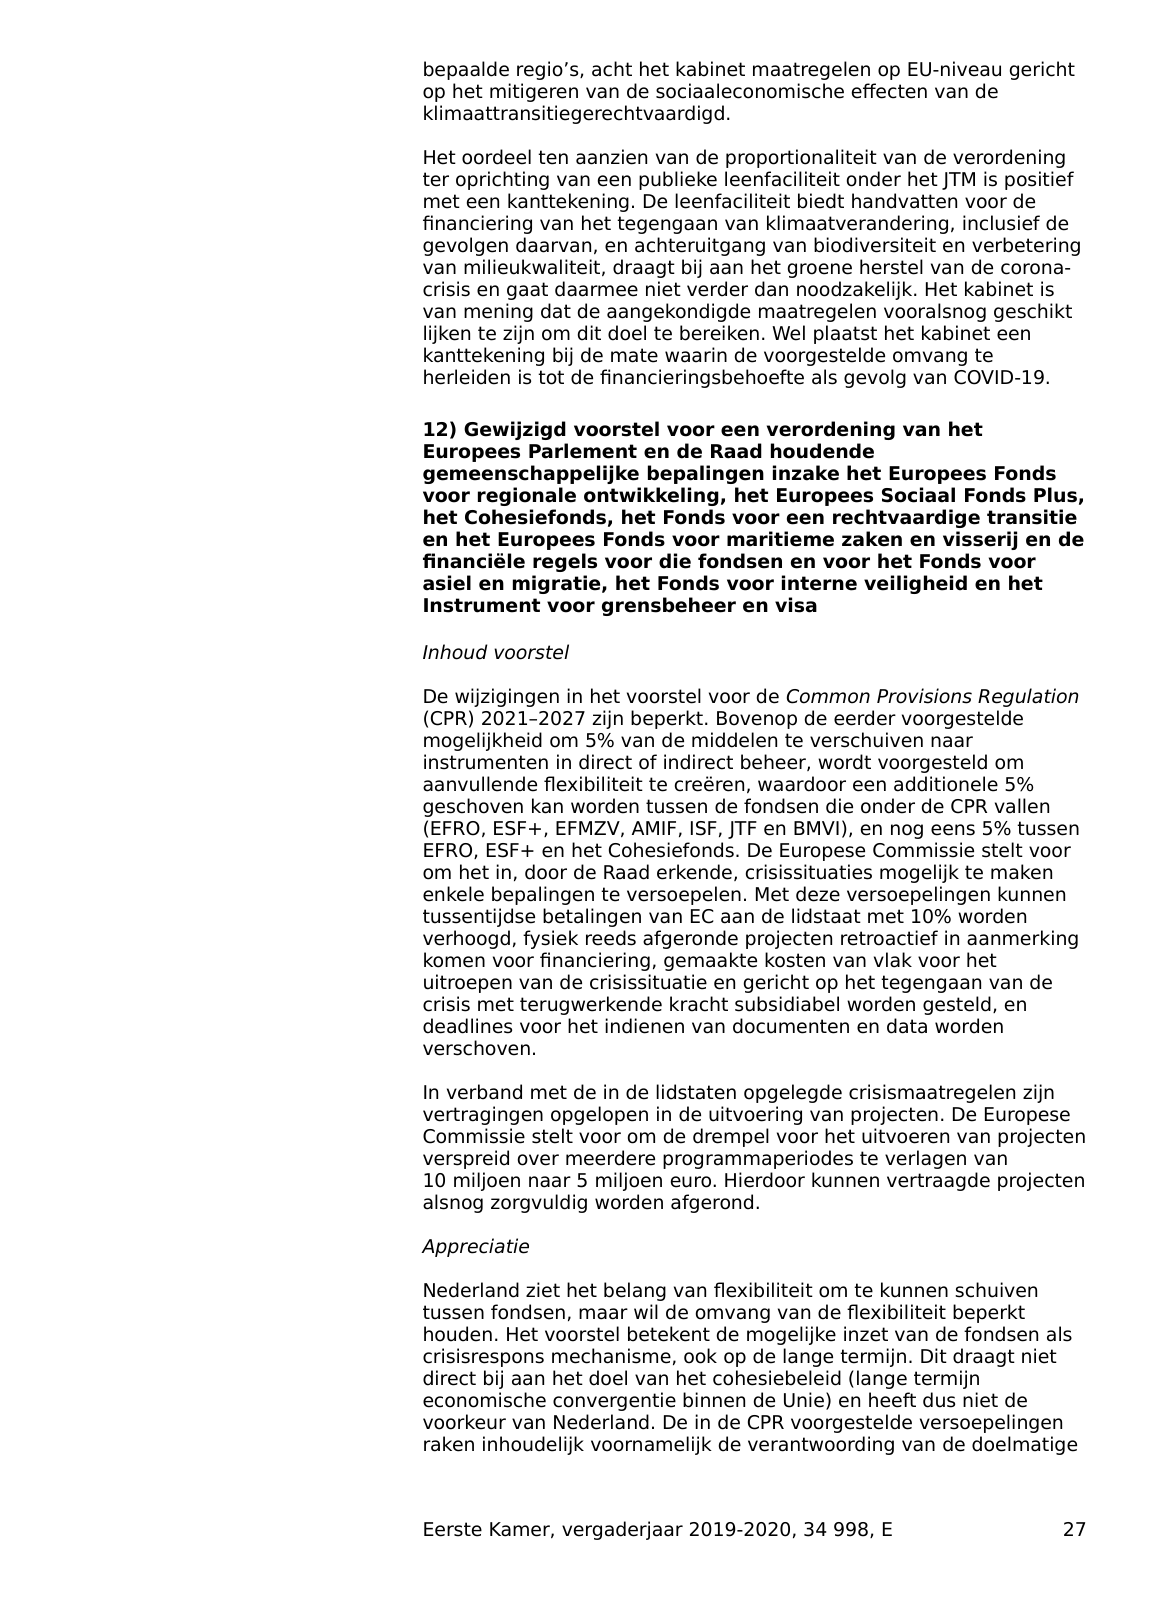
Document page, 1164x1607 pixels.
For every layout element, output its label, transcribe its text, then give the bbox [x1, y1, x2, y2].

subtitle 12) Gewijzigd voorstel voor een verordening van het Europees Parlement en de Raad houdende gemeenschappelijke bepalingen inzake het Europees Fonds voor regionale ontwikkeling, het Europees Sociaal Fonds Plus, het Cohesiefonds, het Fonds voor een rechtvaardige transitie en het Europees Fonds voor maritieme zaken en visserij en de financiële regels voor die fondsen en voor het Fonds voor asiel en migratie, het Fonds voor interne veiligheid en het Instrument voor grensbeheer en visa [422, 419, 1087, 617]
text In verband met de in de lidstaten opgelegde crisismaatregelen zijn vertragingen opgelopen in de uitvoering van projecten. De Europese Commissie stelt voor om de drempel voor het uitvoeren van projecten verspreid over meerdere programmaperiodes te verlagen van 10 miljoen naar 5 miljoen euro. Hierdoor kunnen vertraagde projecten alsnog zorgvuldig worden afgerond. [422, 1082, 1087, 1214]
text De wijzigingen in het voorstel voor de Common Provisions Regulation (CPR) 2021–2027 zijn beperkt. Bovenop de eerder voorgestelde mogelijkheid om 5% van de middelen te verschuiven naar instrumenten in direct of indirect beheer, wordt voorgesteld om aanvullende flexibiliteit te creëren, waardoor een additionele 5% geschoven kan worden tussen de fondsen die onder de CPR vallen (EFRO, ESF+, EFMZV, AMIF, ISF, JTF en BMVI), en nog eens 5% tussen EFRO, ESF+ en het Cohesiefonds. De Europese Commissie stelt voor om het in, door de Raad erkende, crisissituaties mogelijk te maken enkele bepalingen te versoepelen. Met deze versoepelingen kunnen tussentijdse betalingen van EC aan de lidstaat met 10% worden verhoogd, fysiek reeds afgeronde projecten retroactief in aanmerking komen voor financiering, gemaakte kosten van vlak voor het uitroepen van de crisissituatie en gericht op het tegengaan van de crisis met terugwerkende kracht subsidiabel worden gesteld, en deadlines voor het indienen van documenten en data worden verschoven. [422, 686, 1087, 1059]
subtitle Inhoud voorstel [422, 642, 1087, 664]
text bepaalde regio’s, acht het kabinet maatregelen op EU-niveau gericht op het mitigeren van de sociaaleconomische effecten van de klimaattransitiegerechtvaardigd. [422, 59, 1087, 125]
text Het oordeel ten aanzien van de proportionaliteit van de verordening ter oprichting van een publieke leenfaciliteit onder het JTM is positief met een kanttekening. De leenfaciliteit biedt handvatten voor de financiering van het tegengaan van klimaatverandering, inclusief de gevolgen daarvan, en achteruitgang van biodiversiteit en verbetering van milieukwaliteit, draagt bij aan het groene herstel van de corona-crisis en gaat daarmee niet verder dan noodzakelijk. Het kabinet is van mening dat de aangekondigde maatregelen vooralsnog geschikt lijken te zijn om dit doel te bereiken. Wel plaatst het kabinet een kanttekening bij de mate waarin de voorgestelde omvang te herleiden is tot de financieringsbehoefte als gevolg van COVID-19. [422, 147, 1087, 389]
text Nederland ziet het belang van flexibiliteit om te kunnen schuiven tussen fondsen, maar wil de omvang van de flexibiliteit beperkt houden. Het voorstel betekent de mogelijke inzet van de fondsen als crisisrespons mechanisme, ook op de lange termijn. Dit draagt niet direct bij aan het doel van het cohesiebeleid (lange termijn economische convergentie binnen de Unie) en heeft dus niet de voorkeur van Nederland. De in de CPR voorgestelde versoepelingen raken inhoudelijk voornamelijk de verantwoording van de doelmatige [422, 1280, 1087, 1456]
subtitle Appreciatie [422, 1236, 1087, 1258]
